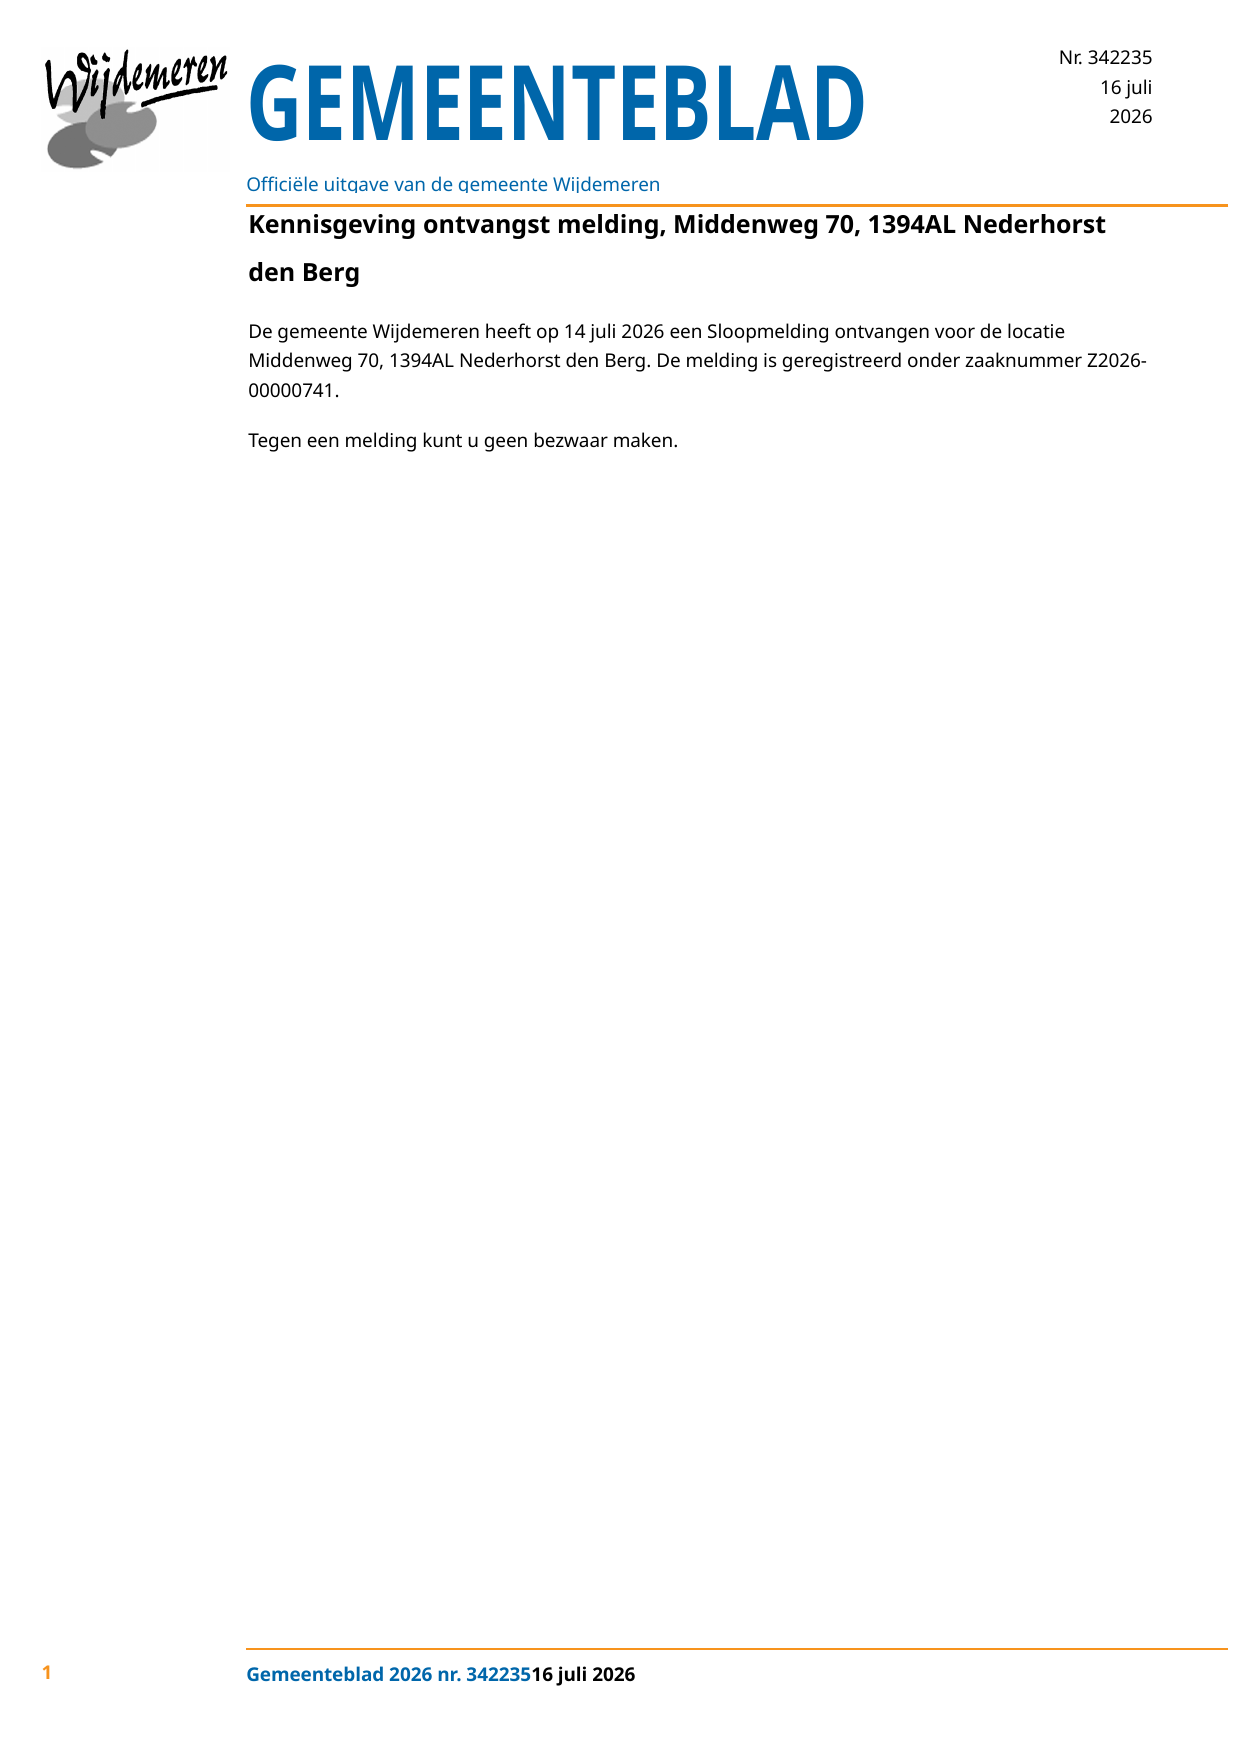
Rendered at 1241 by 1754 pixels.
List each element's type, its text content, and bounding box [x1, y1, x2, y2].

text De gemeente Wijdemeren heeft op 14 juli 2026 een Sloopmelding ontvangen voor de locatie Middenweg 70, 1394AL Nederhorst den Berg. De melding is geregistreerd onder zaaknummer Z2026-00000741. [248, 318, 1152, 403]
picture [41, 47, 231, 172]
text Kennisgeving ontvangst melding, Middenweg 70, 1394AL Nederhorst den Berg [248, 207, 1152, 288]
text Tegen een melding kunt u geen bezwaar maken. [248, 427, 1152, 453]
